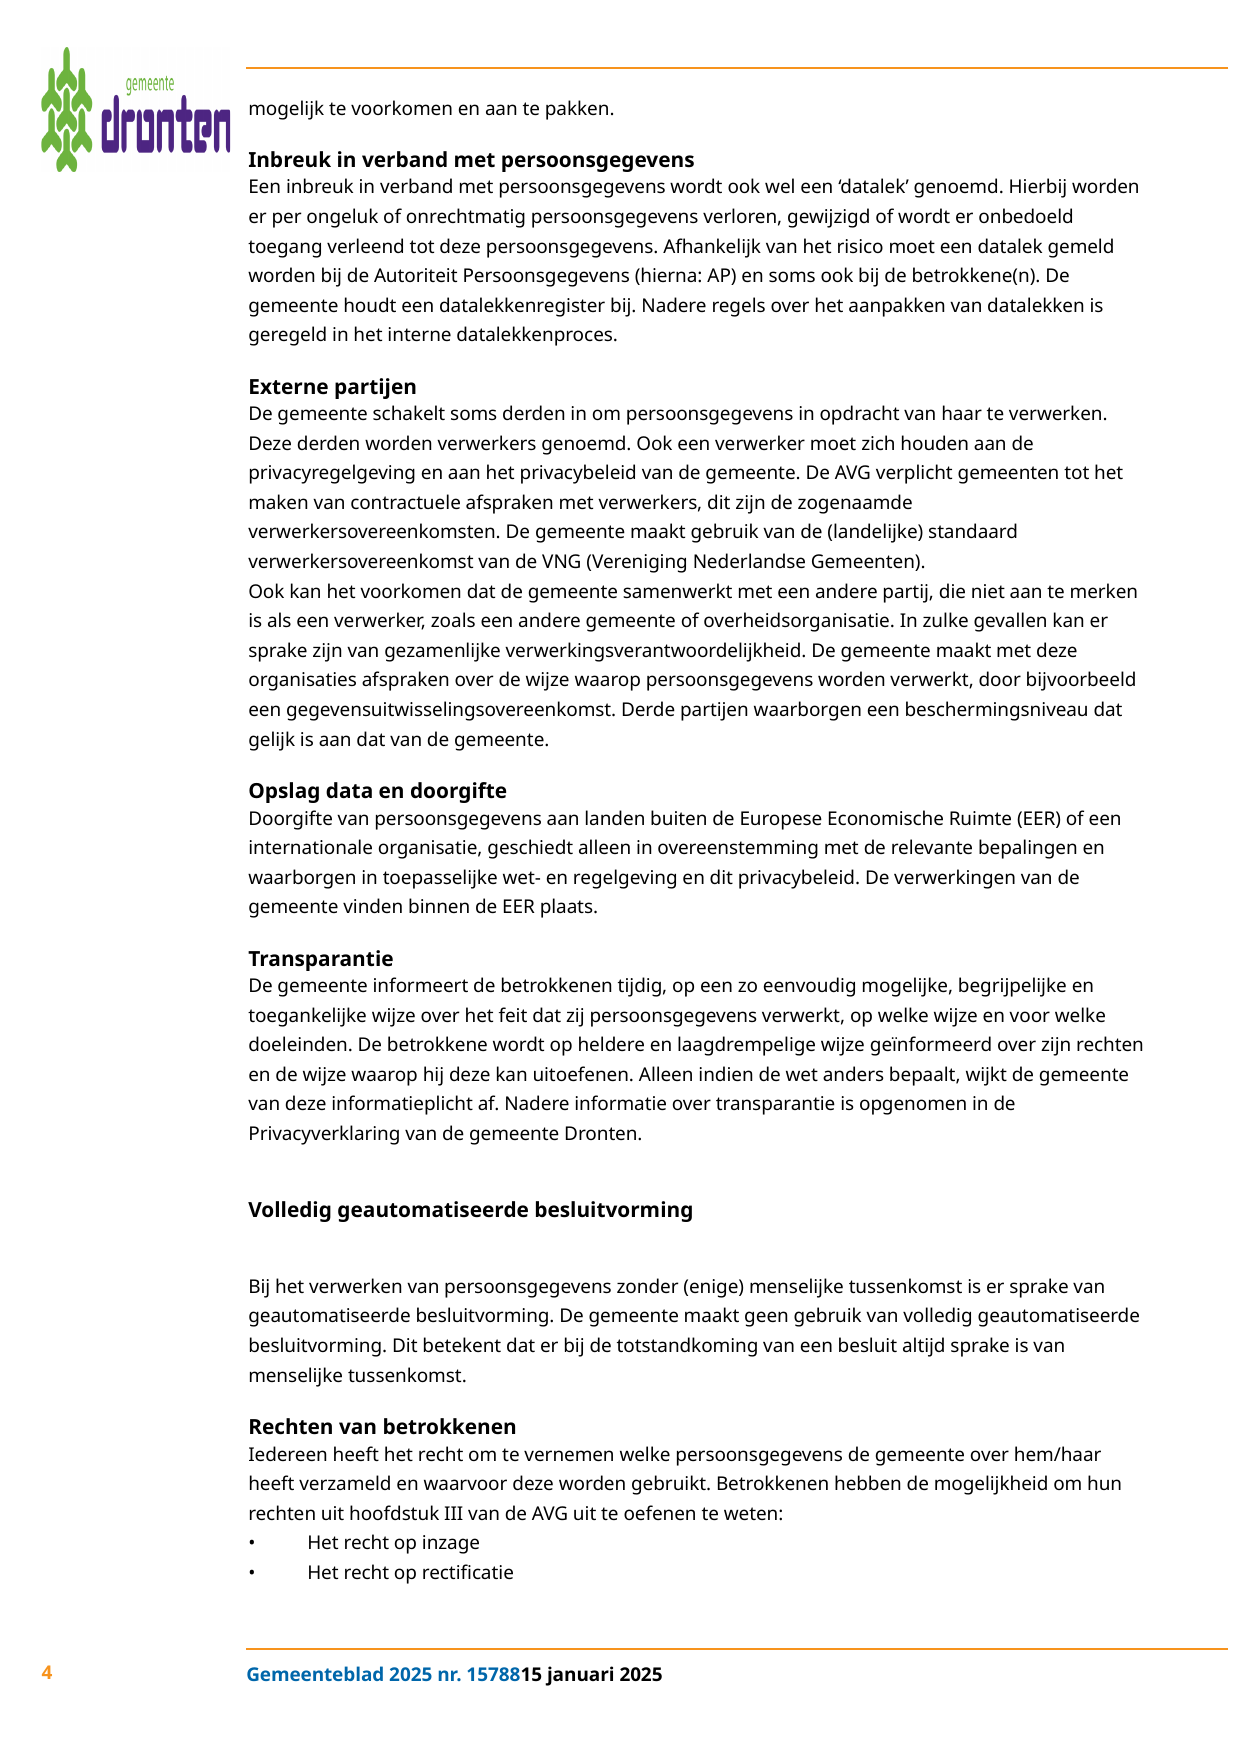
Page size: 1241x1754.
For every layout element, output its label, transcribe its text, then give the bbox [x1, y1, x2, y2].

text mogelijk te voorkomen en aan te pakken. [248, 95, 1152, 121]
text Inbreuk in verband met persoonsgegevens [248, 145, 1152, 174]
text Een inbreuk in verband met persoonsgegevens wordt ook wel een ‘datalek’ genoemd. Hierbij worden er per ongeluk of onrechtmatig persoonsgegevens verloren, gewijzigd of wordt er onbedoeld toegang verleend tot deze persoonsgegevens. Afhankelijk van het risico moet een datalek gemeld worden bij de Autoriteit Persoonsgegevens (hierna: AP) en soms ook bij de betrokkene(n). De gemeente houdt een datalekkenregister bij. Nadere regels over het aanpakken van datalekken is geregeld in het interne datalekkenproces. [248, 174, 1152, 347]
list Het recht op rectificatie [248, 1559, 1152, 1585]
text Rechten van betrokkenen [248, 1412, 1152, 1441]
text Ook kan het voorkomen dat de gemeente samenwerkt met een andere partij, die niet aan te merken is als een verwerker, zoals een andere gemeente of overheidsorganisatie. In zulke gevallen kan er sprake zijn van gezamenlijke verwerkingsverantwoordelijkheid. De gemeente maakt met deze organisaties afspraken over de wijze waarop persoonsgegevens worden verwerkt, door bijvoorbeeld een gegevensuitwisselingsovereenkomst. Derde partijen waarborgen een beschermingsniveau dat gelijk is aan dat van de gemeente. [248, 578, 1152, 752]
text Transparantie [248, 944, 1152, 972]
text Externe partijen [248, 372, 1152, 400]
text Iedereen heeft het recht om te vernemen welke persoonsgegevens de gemeente over hem/haar heeft verzameld en waarvoor deze worden gebruikt. Betrokkenen hebben de mogelijkheid om hun rechten uit hoofdstuk III van de AVG uit te oefenen te weten: [248, 1441, 1152, 1526]
list Het recht op inzage [248, 1529, 1152, 1555]
text Doorgifte van persoonsgegevens aan landen buiten de Europese Economische Ruimte (EER) of een internationale organisatie, geschiedt alleen in overeenstemming met de relevante bepalingen en waarborgen in toepasselijke wet- en regelgeving en dit privacybeleid. De verwerkingen van de gemeente vinden binnen de EER plaats. [248, 805, 1152, 919]
text Bij het verwerken van persoonsgegevens zonder (enige) menselijke tussenkomst is er sprake van geautomatiseerde besluitvorming. De gemeente maakt geen gebruik van volledig geautomatiseerde besluitvorming. Dit betekent dat er bij de totstandkoming van een besluit altijd sprake is van menselijke tussenkomst. [248, 1273, 1152, 1388]
text De gemeente schakelt soms derden in om persoonsgegevens in opdracht van haar te verwerken. Deze derden worden verwerkers genoemd. Ook een verwerker moet zich houden aan de privacyregelgeving en aan het privacybeleid van de gemeente. De AVG verplicht gemeenten tot het maken van contractuele afspraken met verwerkers, dit zijn de zogenaamde verwerkersovereenkomsten. De gemeente maakt gebruik van de (landelijke) standaard verwerkersovereenkomst van de VNG (Vereniging Nederlandse Gemeenten). [248, 400, 1152, 574]
text Opslag data en doorgifte [248, 776, 1152, 805]
picture [41, 47, 231, 172]
text De gemeente informeert de betrokkenen tijdig, op een zo eenvoudig mogelijke, begrijpelijke en toegankelijke wijze over het feit dat zij persoonsgegevens verwerkt, op welke wijze en voor welke doeleinden. De betrokkene wordt op heldere en laagdrempelige wijze geïnformeerd over zijn rechten en de wijze waarop hij deze kan uitoefenen. Alleen indien de wet anders bepaalt, wijkt de gemeente van deze informatieplicht af. Nadere informatie over transparantie is opgenomen in de Privacyverklaring van de gemeente Dronten. [248, 972, 1152, 1146]
text Volledig geautomatiseerde besluitvorming [248, 1195, 1152, 1224]
